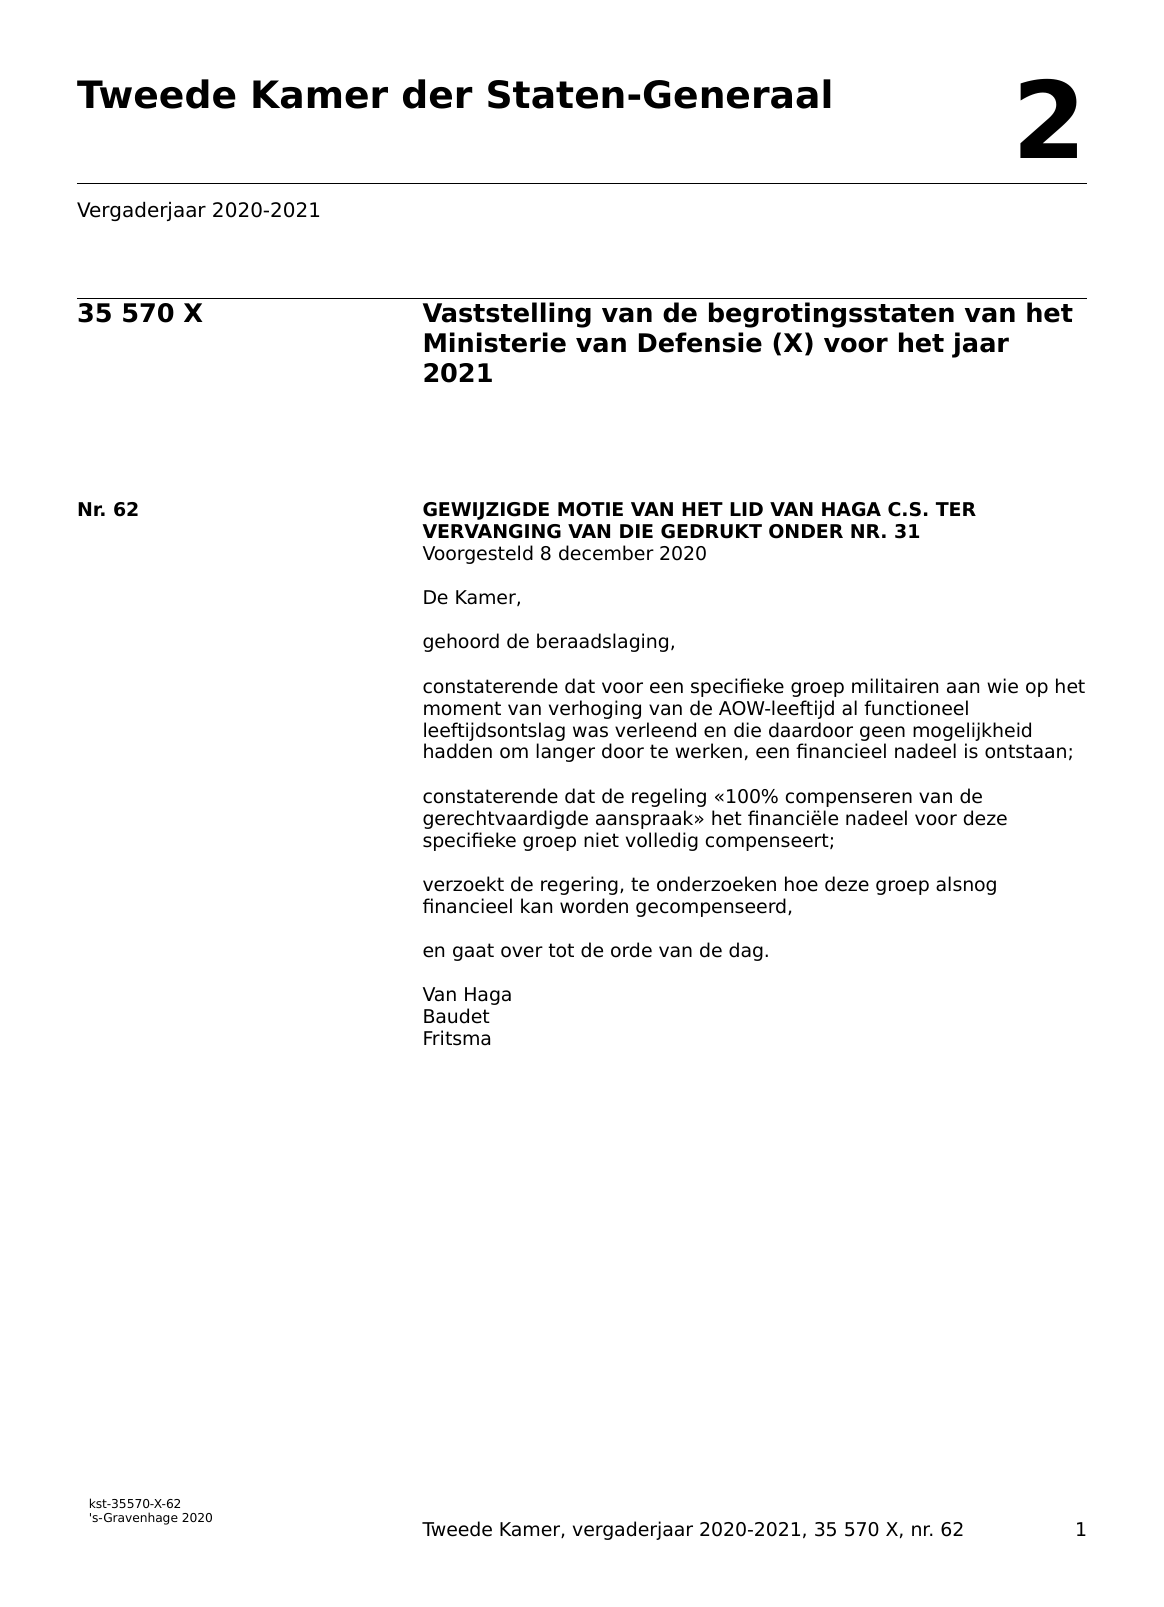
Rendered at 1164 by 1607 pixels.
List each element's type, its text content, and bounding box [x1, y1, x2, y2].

text Voorgesteld 8 december 2020 [422, 543, 1087, 565]
text De Kamer, [422, 587, 1087, 609]
table_header Tweede Kamer der Staten-Generaal [77, 59, 886, 183]
text Baudet [422, 1006, 1087, 1028]
text gehoord de beraadslaging, [422, 631, 1087, 653]
text en gaat over tot de orde van de dag. [422, 940, 1087, 962]
text 's-Gravenhage 2020 [88, 1511, 323, 1525]
text verzoekt de regering, te onderzoeken hoe deze groep alsnog financieel kan worden gecompenseerd, [422, 874, 1087, 918]
text Van Haga [422, 984, 1087, 1006]
text kst-35570-X-62 [88, 1497, 323, 1511]
table_header 2 [886, 59, 1087, 183]
table_cell Vergaderjaar 2020-2021 [77, 184, 1087, 298]
text Fritsma [422, 1028, 1087, 1050]
subtitle Nr. 62 GEWIJZIGDE MOTIE VAN HET LID VAN HAGA C.S. TER VERVANGING VAN DIE GEDRUKT ONDER NR. 31 [77, 499, 1087, 543]
text constaterende dat de regeling «100% compenseren van de gerechtvaardigde aanspraak» het financiële nadeel voor deze specifieke groep niet volledig compenseert; [422, 786, 1087, 852]
subtitle 35 570 X Vaststelling van de begrotingsstaten van het Ministerie van Defensie (X) voor het jaar 2021 [77, 299, 1087, 388]
text constaterende dat voor een specifieke groep militairen aan wie op het moment van verhoging van de AOW-leeftijd al functioneel leeftijdsontslag was verleend en die daardoor geen mogelijkheid hadden om langer door te werken, een financieel nadeel is ontstaan; [422, 676, 1087, 763]
